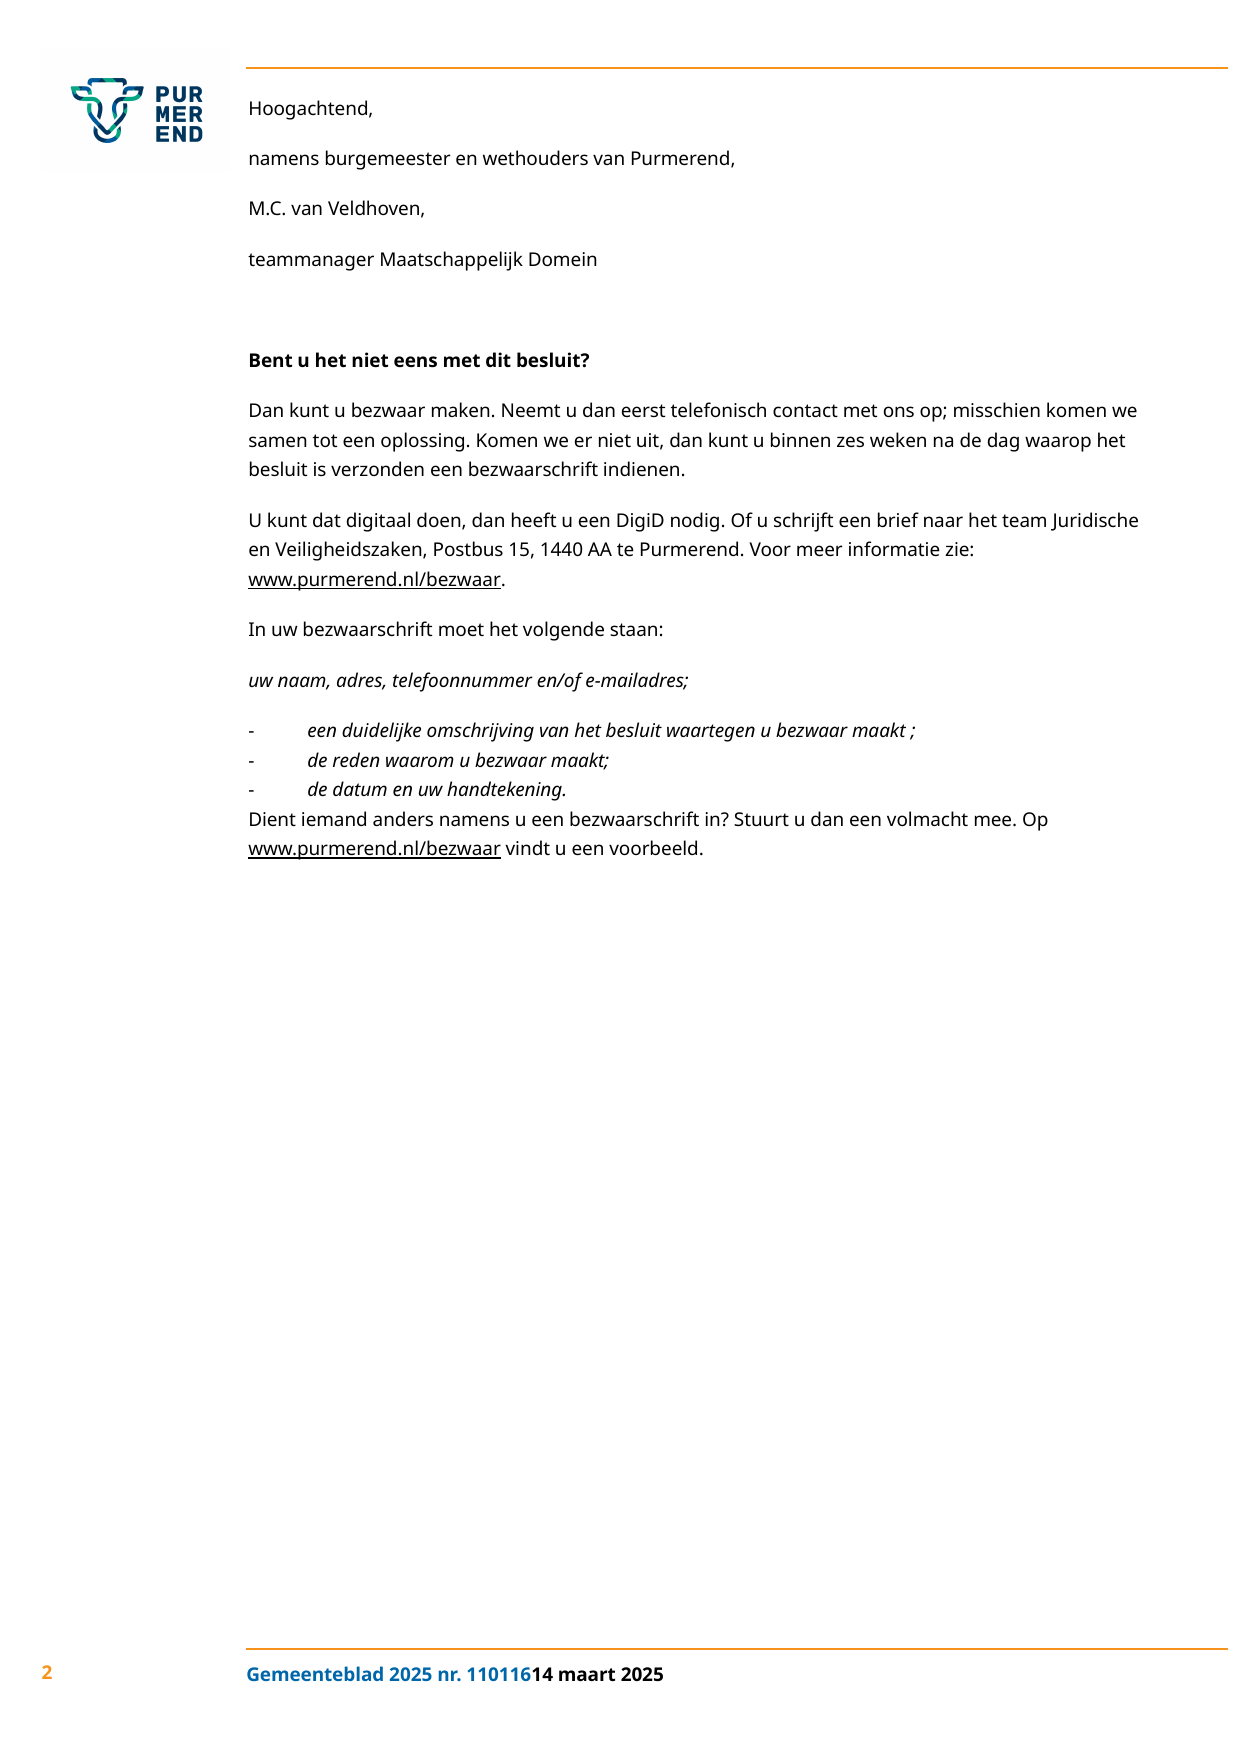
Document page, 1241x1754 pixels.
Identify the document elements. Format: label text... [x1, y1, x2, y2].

text Dient iemand anders namens u een bezwaarschrift in? Stuurt u dan een volmacht mee. Op www.purmerend.nl/bezwaar vindt u een voorbeeld. [248, 806, 1152, 861]
list de datum en uw handtekening. [248, 776, 1152, 802]
text uw naam, adres, telefoonnummer en/of e-mailadres; [248, 667, 1152, 693]
text Bent u het niet eens met dit besluit? [248, 347, 1152, 373]
text U kunt dat digitaal doen, dan heeft u een DigiD nodig. Of u schrijft een brief naar het team Juridische en Veiligheidszaken, Postbus 15, 1440 AA te Purmerend. Voor meer informatie zie: www.purmerend.nl/bezwaar. [248, 507, 1152, 592]
text Hoogachtend, [248, 95, 1152, 121]
picture [41, 47, 231, 172]
text In uw bezwaarschrift moet het volgende staan: [248, 616, 1152, 642]
text namens burgemeester en wethouders van Purmerend, [248, 145, 1152, 171]
text M.C. van Veldhoven, [248, 196, 1152, 221]
list een duidelijke omschrijving van het besluit waartegen u bezwaar maakt ; [248, 717, 1152, 743]
text teammanager Maatschappelijk Domein [248, 246, 1152, 272]
list de reden waarom u bezwaar maakt; [248, 747, 1152, 773]
text Dan kunt u bezwaar maken. Neemt u dan eerst telefonisch contact met ons op; misschien komen we samen tot een oplossing. Komen we er niet uit, dan kunt u binnen zes weken na de dag waarop het besluit is verzonden een bezwaarschrift indienen. [248, 397, 1152, 482]
